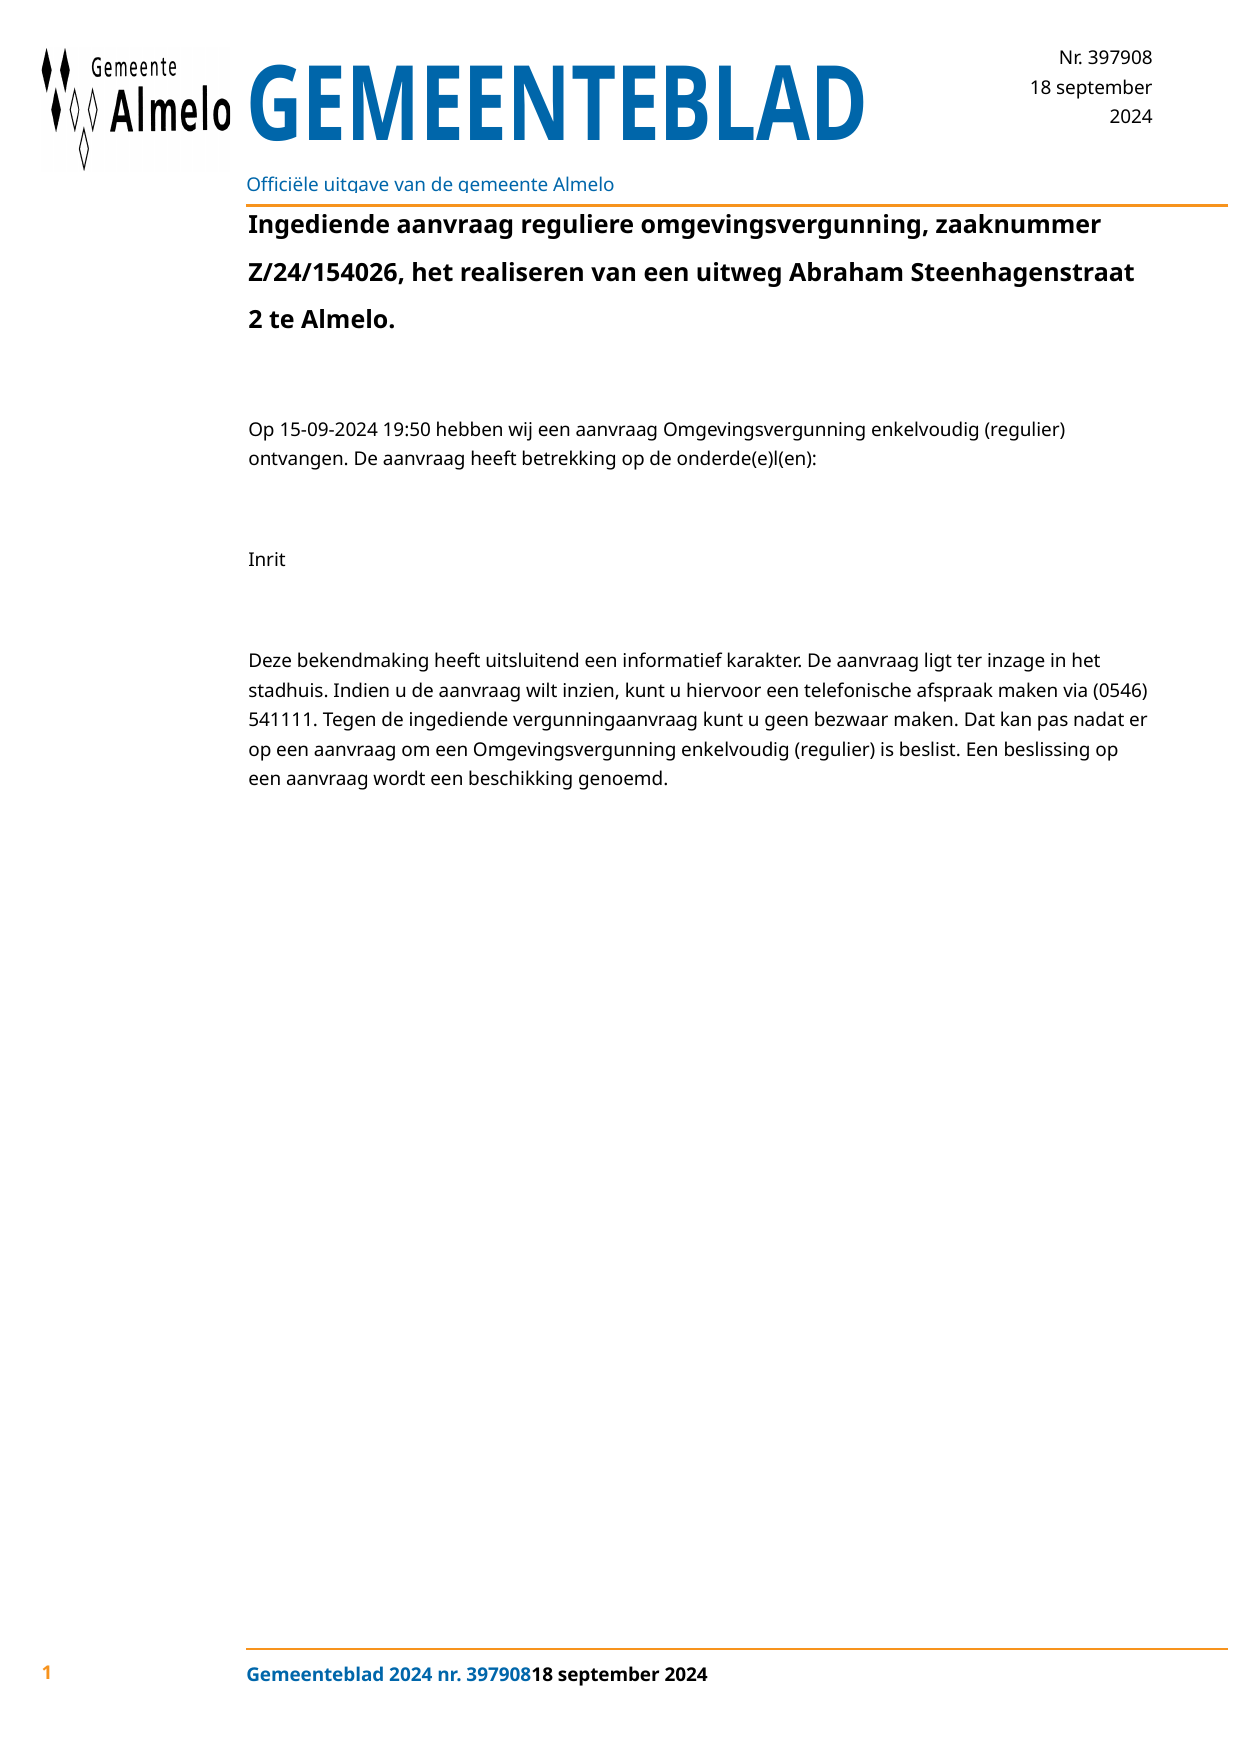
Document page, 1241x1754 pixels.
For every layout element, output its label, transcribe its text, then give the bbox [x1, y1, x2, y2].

text Op 15-09-2024 19:50 hebben wij een aanvraag Omgevingsvergunning enkelvoudig (regulier) ontvangen. De aanvraag heeft betrekking op de onderde(e)l(en): [248, 416, 1152, 471]
picture [41, 47, 231, 172]
text Deze bekendmaking heeft uitsluitend een informatief karakter. De aanvraag ligt ter inzage in het stadhuis. Indien u de aanvraag wilt inzien, kunt u hiervoor een telefonische afspraak maken via (0546) 541111. Tegen de ingediende vergunningaanvraag kunt u geen bezwaar maken. Dat kan pas nadat er op een aanvraag om een Omgevingsvergunning enkelvoudig (regulier) is beslist. Een beslissing op een aanvraag wordt een beschikking genoemd. [248, 647, 1152, 791]
text Ingediende aanvraag reguliere omgevingsvergunning, zaaknummer Z/24/154026, het realiseren van een uitweg Abraham Steenhagenstraat 2 te Almelo. [248, 207, 1152, 336]
text Inrit [248, 546, 1152, 572]
